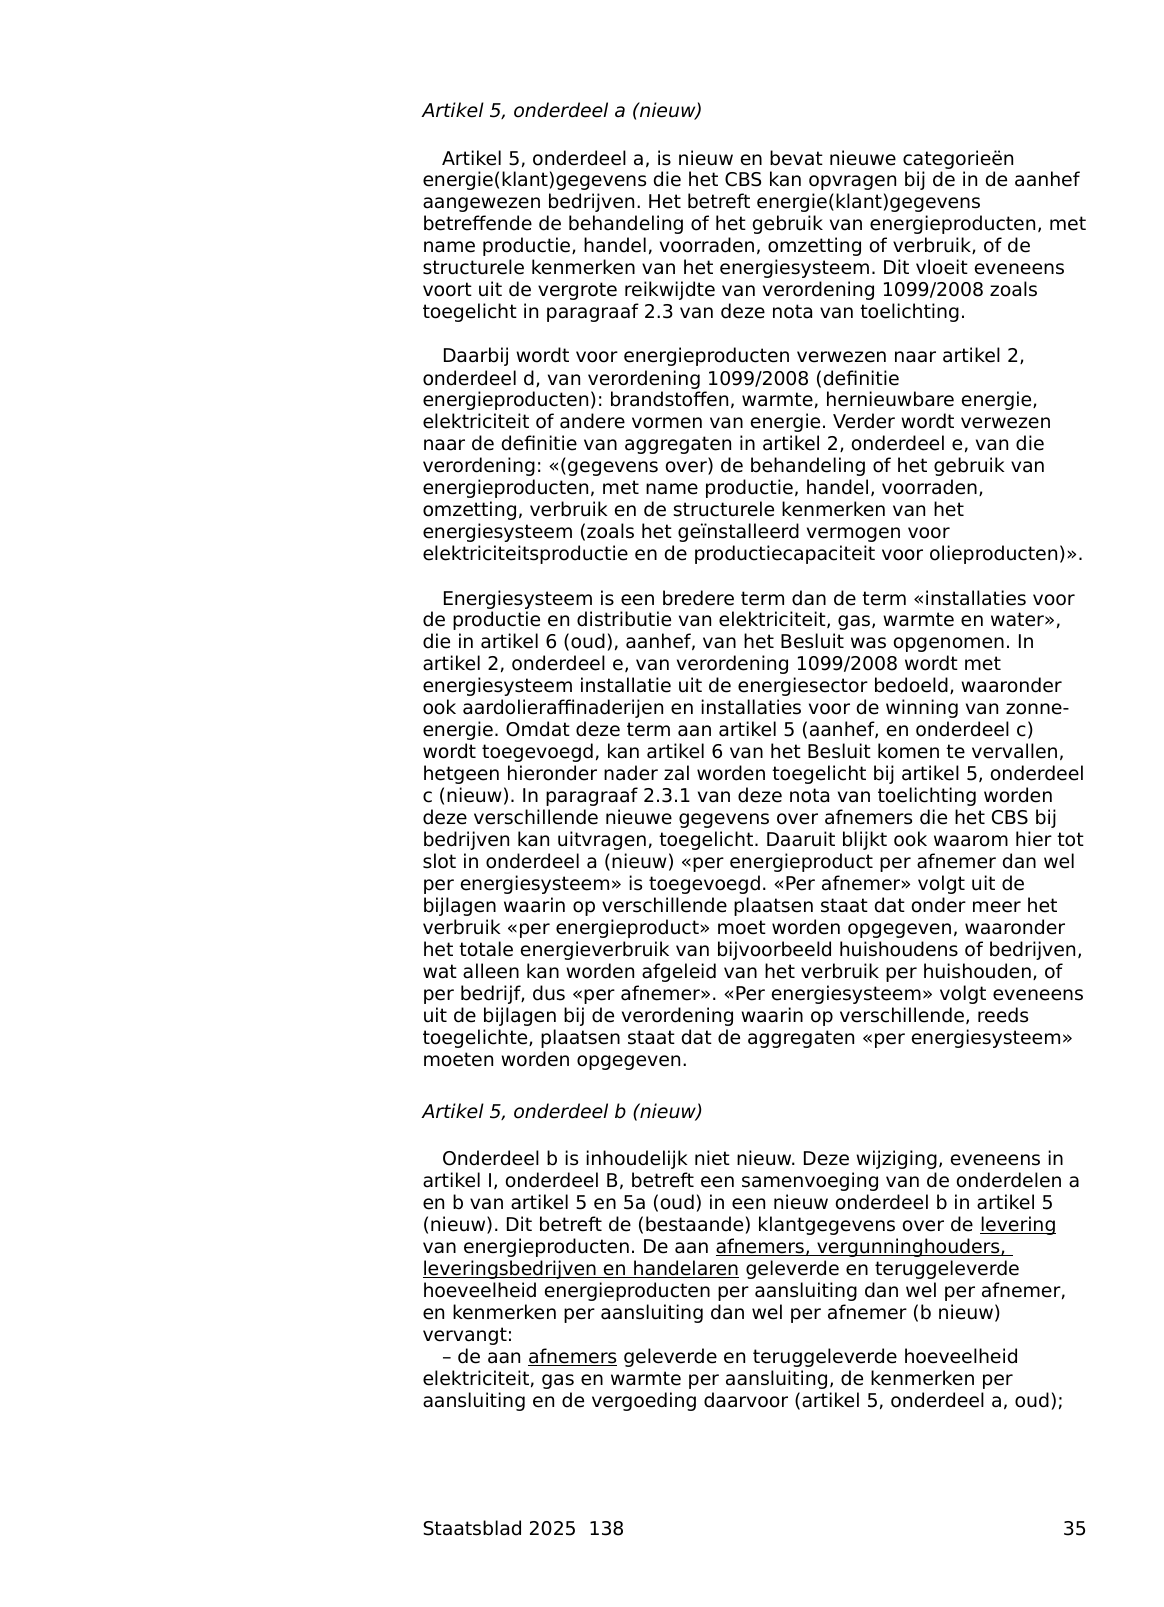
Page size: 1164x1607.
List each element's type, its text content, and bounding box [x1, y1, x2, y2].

text Onderdeel b is inhoudelijk niet nieuw. Deze wijziging, eveneens in artikel I, onderdeel B, betreft een samenvoeging van de onderdelen a en b van artikel 5 en 5a (oud) in een nieuw onderdeel b in artikel 5 (nieuw). Dit betreft de (bestaande) klantgegevens over de levering van energieproducten. De aan afnemers, vergunninghouders, leveringsbedrijven en handelaren geleverde en teruggeleverde hoeveelheid energieproducten per aansluiting dan wel per afnemer, en kenmerken per aansluiting dan wel per afnemer (b nieuw) vervangt: [422, 1148, 1087, 1346]
text Daarbij wordt voor energieproducten verwezen naar artikel 2, onderdeel d, van verordening 1099/2008 (definitie energieproducten): brandstoffen, warmte, hernieuwbare energie, elektriciteit of andere vormen van energie. Verder wordt verwezen naar de definitie van aggregaten in artikel 2, onderdeel e, van die verordening: «(gegevens over) de behandeling of het gebruik van energieproducten, met name productie, handel, voorraden, omzetting, verbruik en de structurele kenmerken van het energiesysteem (zoals het geïnstalleerd vermogen voor elektriciteitsproductie en de productiecapaciteit voor olieproducten)». [422, 345, 1087, 565]
text Artikel 5, onderdeel a, is nieuw en bevat nieuwe categorieën energie(klant)gegevens die het CBS kan opvragen bij de in de aanhef aangewezen bedrijven. Het betreft energie(klant)gegevens betreffende de behandeling of het gebruik van energieproducten, met name productie, handel, voorraden, omzetting of verbruik, of de structurele kenmerken van het energiesysteem. Dit vloeit eveneens voort uit de vergrote reikwijdte van verordening 1099/2008 zoals toegelicht in paragraaf 2.3 van deze nota van toelichting. [422, 147, 1087, 323]
text Energiesysteem is een bredere term dan de term «installaties voor de productie en distributie van elektriciteit, gas, warmte en water», die in artikel 6 (oud), aanhef, van het Besluit was opgenomen. In artikel 2, onderdeel e, van verordening 1099/2008 wordt met energiesysteem installatie uit de energiesector bedoeld, waaronder ook aardolieraffinaderijen en installaties voor de winning van zonne-energie. Omdat deze term aan artikel 5 (aanhef, en onderdeel c) wordt toegevoegd, kan artikel 6 van het Besluit komen te vervallen, hetgeen hieronder nader zal worden toegelicht bij artikel 5, onderdeel c (nieuw). In paragraaf 2.3.1 van deze nota van toelichting worden deze verschillende nieuwe gegevens over afnemers die het CBS bij bedrijven kan uitvragen, toegelicht. Daaruit blijkt ook waarom hier tot slot in onderdeel a (nieuw) «per energieproduct per afnemer dan wel per energiesysteem» is toegevoegd. «Per afnemer» volgt uit de bijlagen waarin op verschillende plaatsen staat dat onder meer het verbruik «per energieproduct» moet worden opgegeven, waaronder het totale energieverbruik van bijvoorbeeld huishoudens of bedrijven, wat alleen kan worden afgeleid van het verbruik per huishouden, of per bedrijf, dus «per afnemer». «Per energiesysteem» volgt eveneens uit de bijlagen bij de verordening waarin op verschillende, reeds toegelichte, plaatsen staat dat de aggregaten «per energiesysteem» moeten worden opgegeven. [422, 587, 1087, 1071]
subtitle Artikel 5, onderdeel b (nieuw) [422, 1101, 1087, 1123]
text – de aan afnemers geleverde en teruggeleverde hoeveelheid elektriciteit, gas en warmte per aansluiting, de kenmerken per aansluiting en de vergoeding daarvoor (artikel 5, onderdeel a, oud); [422, 1346, 1087, 1412]
subtitle Artikel 5, onderdeel a (nieuw) [422, 100, 1087, 122]
